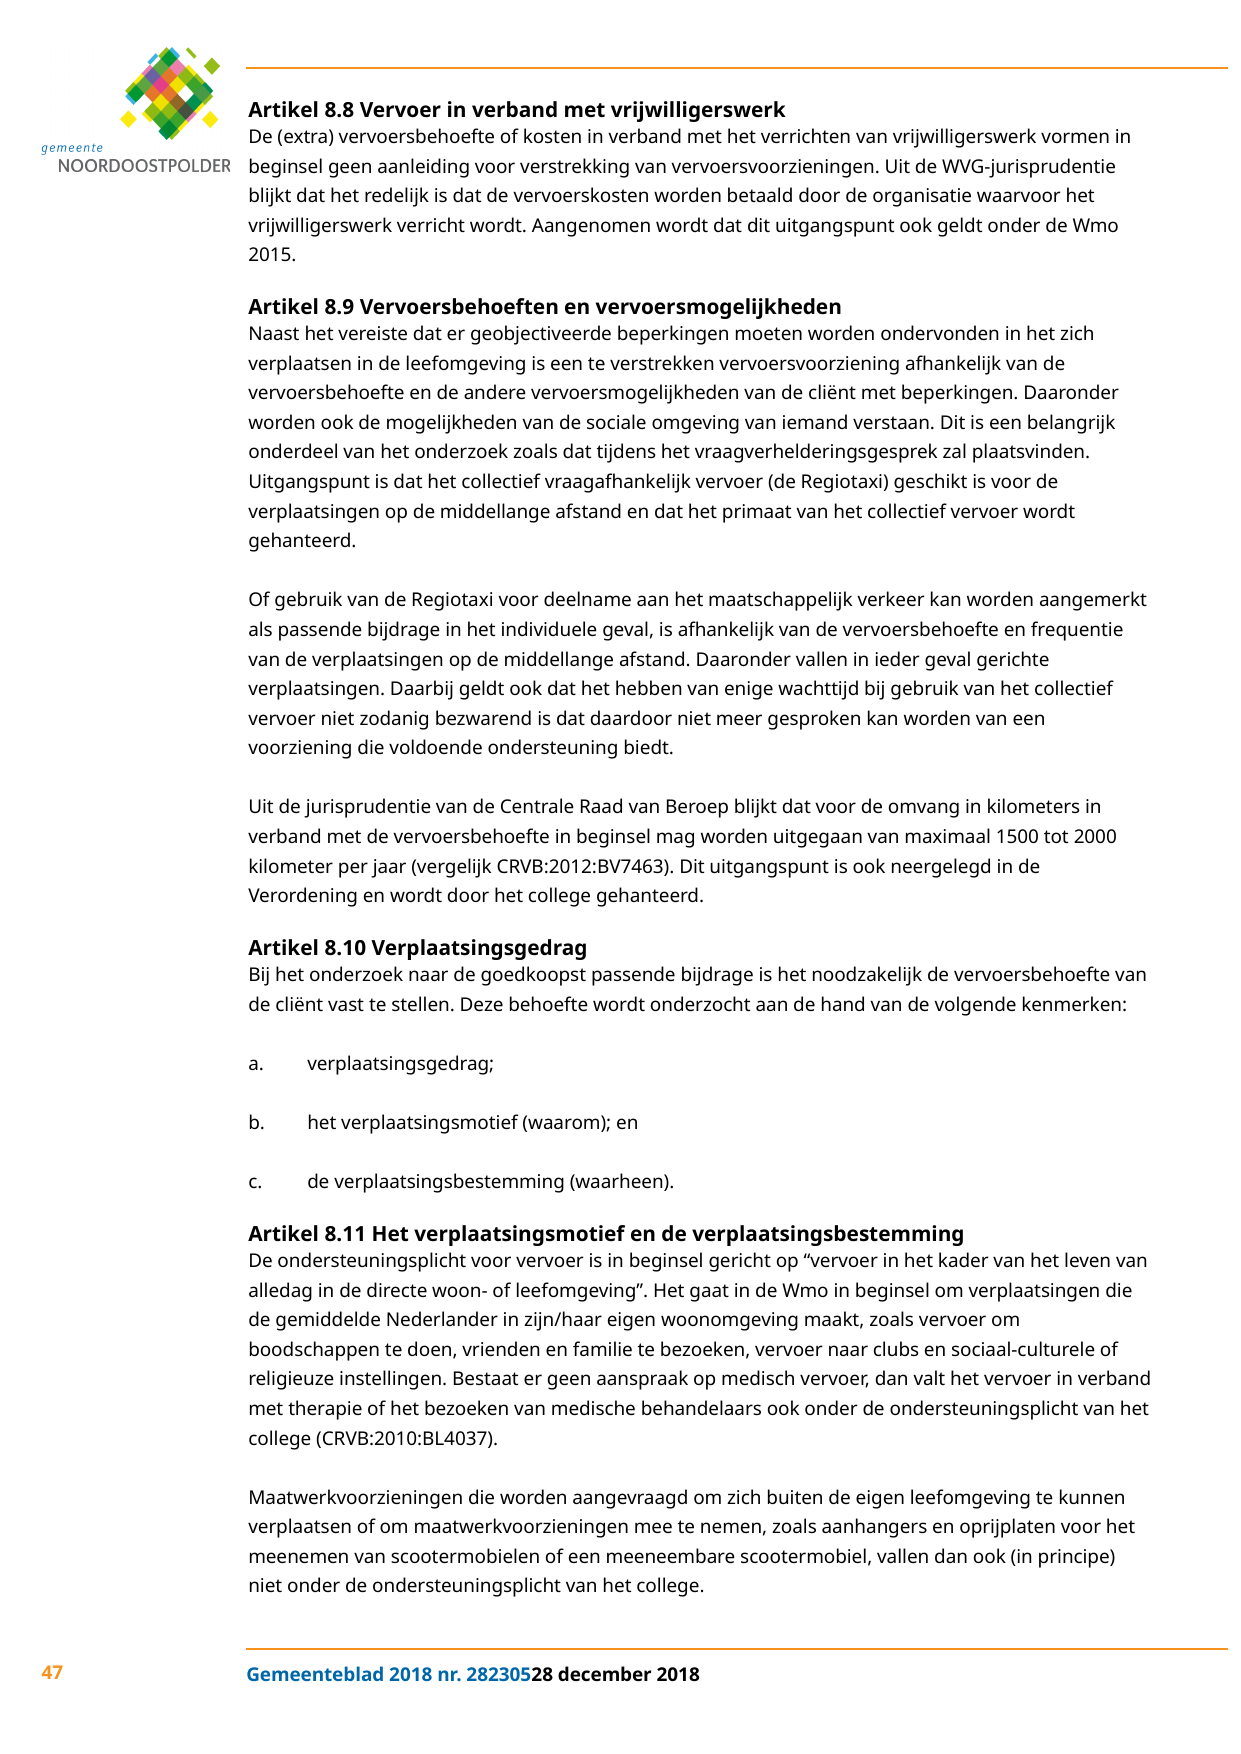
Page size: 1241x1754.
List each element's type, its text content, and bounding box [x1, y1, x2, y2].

picture [41, 47, 231, 172]
text Maatwerkvoorzieningen die worden aangevraagd om zich buiten de eigen leefomgeving te kunnen verplaatsen of om maatwerkvoorzieningen mee te nemen, zoals aanhangers en oprijplaten voor het meenemen van scootermobielen of een meeneembare scootermobiel, vallen dan ook (in principe) niet onder de ondersteuningsplicht van het college. [248, 1484, 1152, 1598]
text De (extra) vervoersbehoefte of kosten in verband met het verrichten van vrijwilligerswerk vormen in beginsel geen aanleiding voor verstrekking van vervoersvoorzieningen. Uit de WVG-jurisprudentie blijkt dat het redelijk is dat de vervoerskosten worden betaald door de organisatie waarvoor het vrijwilligerswerk verricht wordt. Aangenomen wordt dat dit uitgangspunt ook geldt onder de Wmo 2015. [248, 123, 1152, 267]
text Artikel 8.10 Verplaatsingsgedrag [248, 933, 1152, 961]
text De ondersteuningsplicht voor vervoer is in beginsel gericht op “vervoer in het kader van het leven van alledag in de directe woon- of leefomgeving”. Het gaat in de Wmo in beginsel om verplaatsingen die de gemiddelde Nederlander in zijn/haar eigen woonomgeving maakt, zoals vervoer om boodschappen te doen, vrienden en familie te bezoeken, vervoer naar clubs en sociaal-culturele of religieuze instellingen. Bestaat er geen aanspraak op medisch vervoer, dan valt het vervoer in verband met therapie of het bezoeken van medische behandelaars ook onder de ondersteuningsplicht van het college (CRVB:2010:BL4037). [248, 1247, 1152, 1451]
text Naast het vereiste dat er geobjectiveerde beperkingen moeten worden ondervonden in het zich verplaatsen in de leefomgeving is een te verstrekken vervoersvoorziening afhankelijk van de vervoersbehoefte en de andere vervoersmogelijkheden van de cliënt met beperkingen. Daaronder worden ook de mogelijkheden van de sociale omgeving van iemand verstaan. Dit is een belangrijk onderdeel van het onderzoek zoals dat tijdens het vraagverhelderingsgesprek zal plaatsvinden. Uitgangspunt is dat het collectief vraagafhankelijk vervoer (de Regiotaxi) geschikt is voor de verplaatsingen op de middellange afstand en dat het primaat van het collectief vervoer wordt gehanteerd. [248, 320, 1152, 553]
text Artikel 8.11 Het verplaatsingsmotief en de verplaatsingsbestemming [248, 1219, 1152, 1247]
text Artikel 8.8 Vervoer in verband met vrijwilligerswerk [248, 95, 1152, 123]
text Of gebruik van de Regiotaxi voor deelname aan het maatschappelijk verkeer kan worden aangemerkt als passende bijdrage in het individuele geval, is afhankelijk van de vervoersbehoefte en frequentie van de verplaatsingen op de middellange afstand. Daaronder vallen in ieder geval gerichte verplaatsingen. Daarbij geldt ook dat het hebben van enige wachttijd bij gebruik van het collectief vervoer niet zodanig bezwarend is dat daardoor niet meer gesproken kan worden van een voorziening die voldoende ondersteuning biedt. [248, 587, 1152, 760]
list de verplaatsingsbestemming (waarheen). [248, 1168, 1152, 1194]
list verplaatsingsgedrag; [248, 1050, 1152, 1076]
text Artikel 8.9 Vervoersbehoeften en vervoersmogelijkheden [248, 292, 1152, 320]
text Uit de jurisprudentie van de Centrale Raad van Beroep blijkt dat voor de omvang in kilometers in verband met de vervoersbehoefte in beginsel mag worden uitgegaan van maximaal 1500 tot 2000 kilometer per jaar (vergelijk CRVB:2012:BV7463). Dit uitgangspunt is ook neergelegd in de Verordening en wordt door het college gehanteerd. [248, 794, 1152, 908]
list het verplaatsingsmotief (waarom); en [248, 1109, 1152, 1135]
text Bij het onderzoek naar de goedkoopst passende bijdrage is het noodzakelijk de vervoersbehoefte van de cliënt vast te stellen. Deze behoefte wordt onderzocht aan de hand van de volgende kenmerken: [248, 961, 1152, 1017]
